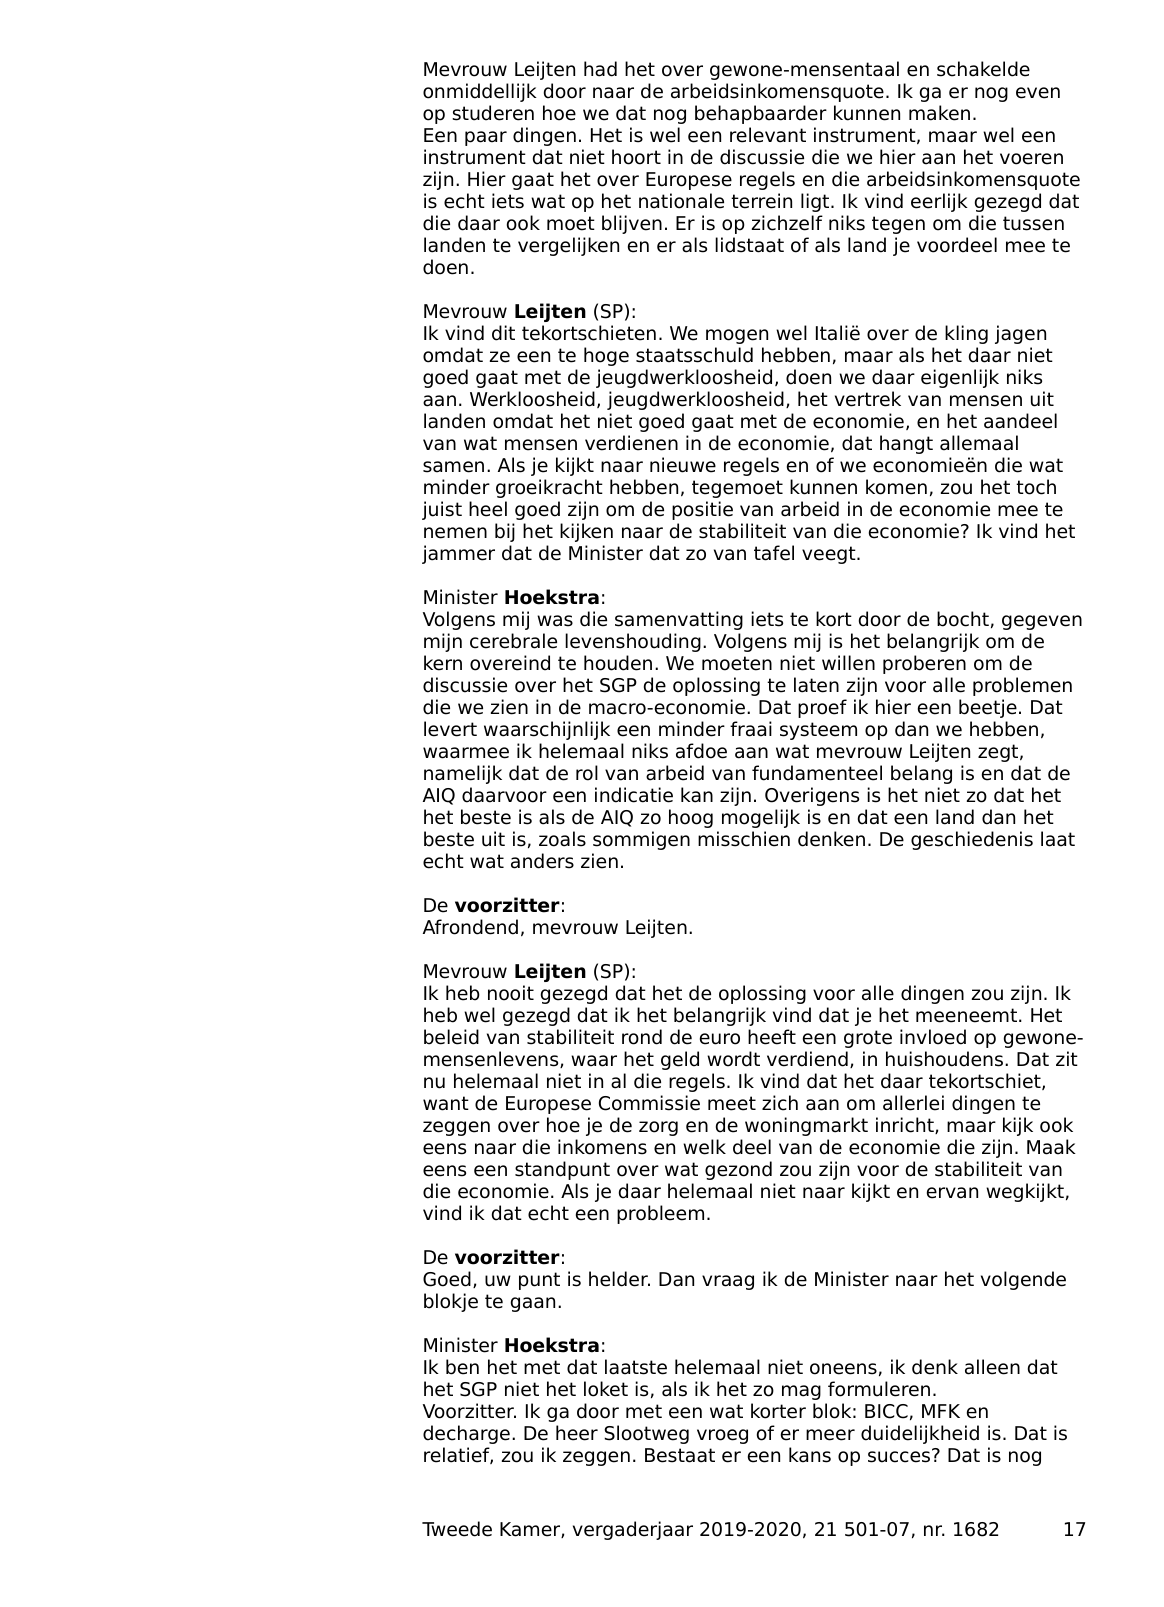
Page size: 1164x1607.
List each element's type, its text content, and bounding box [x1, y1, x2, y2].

text Een paar dingen. Het is wel een relevant instrument, maar wel een instrument dat niet hoort in de discussie die we hier aan het voeren zijn. Hier gaat het over Europese regels en die arbeidsinkomensquote is echt iets wat op het nationale terrein ligt. Ik vind eerlijk gezegd dat die daar ook moet blijven. Er is op zichzelf niks tegen om die tussen landen te vergelijken en er als lidstaat of als land je voordeel mee te doen. [422, 125, 1087, 279]
text Mevrouw Leijten (SP): [422, 301, 1087, 323]
text Ik heb nooit gezegd dat het de oplossing voor alle dingen zou zijn. Ik heb wel gezegd dat ik het belangrijk vind dat je het meeneemt. Het beleid van stabiliteit rond de euro heeft een grote invloed op gewone-mensenlevens, waar het geld wordt verdiend, in huishoudens. Dat zit nu helemaal niet in al die regels. Ik vind dat het daar tekortschiet, want de Europese Commissie meet zich aan om allerlei dingen te zeggen over hoe je de zorg en de woningmarkt inricht, maar kijk ook eens naar die inkomens en welk deel van de economie die zijn. Maak eens een standpunt over wat gezond zou zijn voor de stabiliteit van die economie. Als je daar helemaal niet naar kijkt en ervan wegkijkt, vind ik dat echt een probleem. [422, 983, 1087, 1225]
text Volgens mij was die samenvatting iets te kort door de bocht, gegeven mijn cerebrale levenshouding. Volgens mij is het belangrijk om de kern overeind te houden. We moeten niet willen proberen om de discussie over het SGP de oplossing te laten zijn voor alle problemen die we zien in de macro-economie. Dat proef ik hier een beetje. Dat levert waarschijnlijk een minder fraai systeem op dan we hebben, waarmee ik helemaal niks afdoe aan wat mevrouw Leijten zegt, namelijk dat de rol van arbeid van fundamenteel belang is en dat de AIQ daarvoor een indicatie kan zijn. Overigens is het niet zo dat het het beste is als de AIQ zo hoog mogelijk is en dat een land dan het beste uit is, zoals sommigen misschien denken. De geschiedenis laat echt wat anders zien. [422, 609, 1087, 873]
text Voorzitter. Ik ga door met een wat korter blok: BICC, MFK en decharge. De heer Slootweg vroeg of er meer duidelijkheid is. Dat is relatief, zou ik zeggen. Bestaat er een kans op succes? Dat is nog [422, 1401, 1087, 1467]
text Mevrouw Leijten had het over gewone-mensentaal en schakelde onmiddellijk door naar de arbeidsinkomensquote. Ik ga er nog even op studeren hoe we dat nog behapbaarder kunnen maken. [422, 59, 1087, 125]
text Ik ben het met dat laatste helemaal niet oneens, ik denk alleen dat het SGP niet het loket is, als ik het zo mag formuleren. [422, 1357, 1087, 1401]
text Afrondend, mevrouw Leijten. [422, 917, 1087, 939]
text Ik vind dit tekortschieten. We mogen wel Italië over de kling jagen omdat ze een te hoge staatsschuld hebben, maar als het daar niet goed gaat met de jeugdwerkloosheid, doen we daar eigenlijk niks aan. Werkloosheid, jeugdwerkloosheid, het vertrek van mensen uit landen omdat het niet goed gaat met de economie, en het aandeel van wat mensen verdienen in de economie, dat hangt allemaal samen. Als je kijkt naar nieuwe regels en of we economieën die wat minder groeikracht hebben, tegemoet kunnen komen, zou het toch juist heel goed zijn om de positie van arbeid in de economie mee te nemen bij het kijken naar de stabiliteit van die economie? Ik vind het jammer dat de Minister dat zo van tafel veegt. [422, 323, 1087, 565]
text Goed, uw punt is helder. Dan vraag ik de Minister naar het volgende blokje te gaan. [422, 1269, 1087, 1313]
text Minister Hoekstra: [422, 587, 1087, 609]
text Minister Hoekstra: [422, 1335, 1087, 1357]
text Mevrouw Leijten (SP): [422, 961, 1087, 983]
text De voorzitter: [422, 895, 1087, 917]
text De voorzitter: [422, 1247, 1087, 1269]
